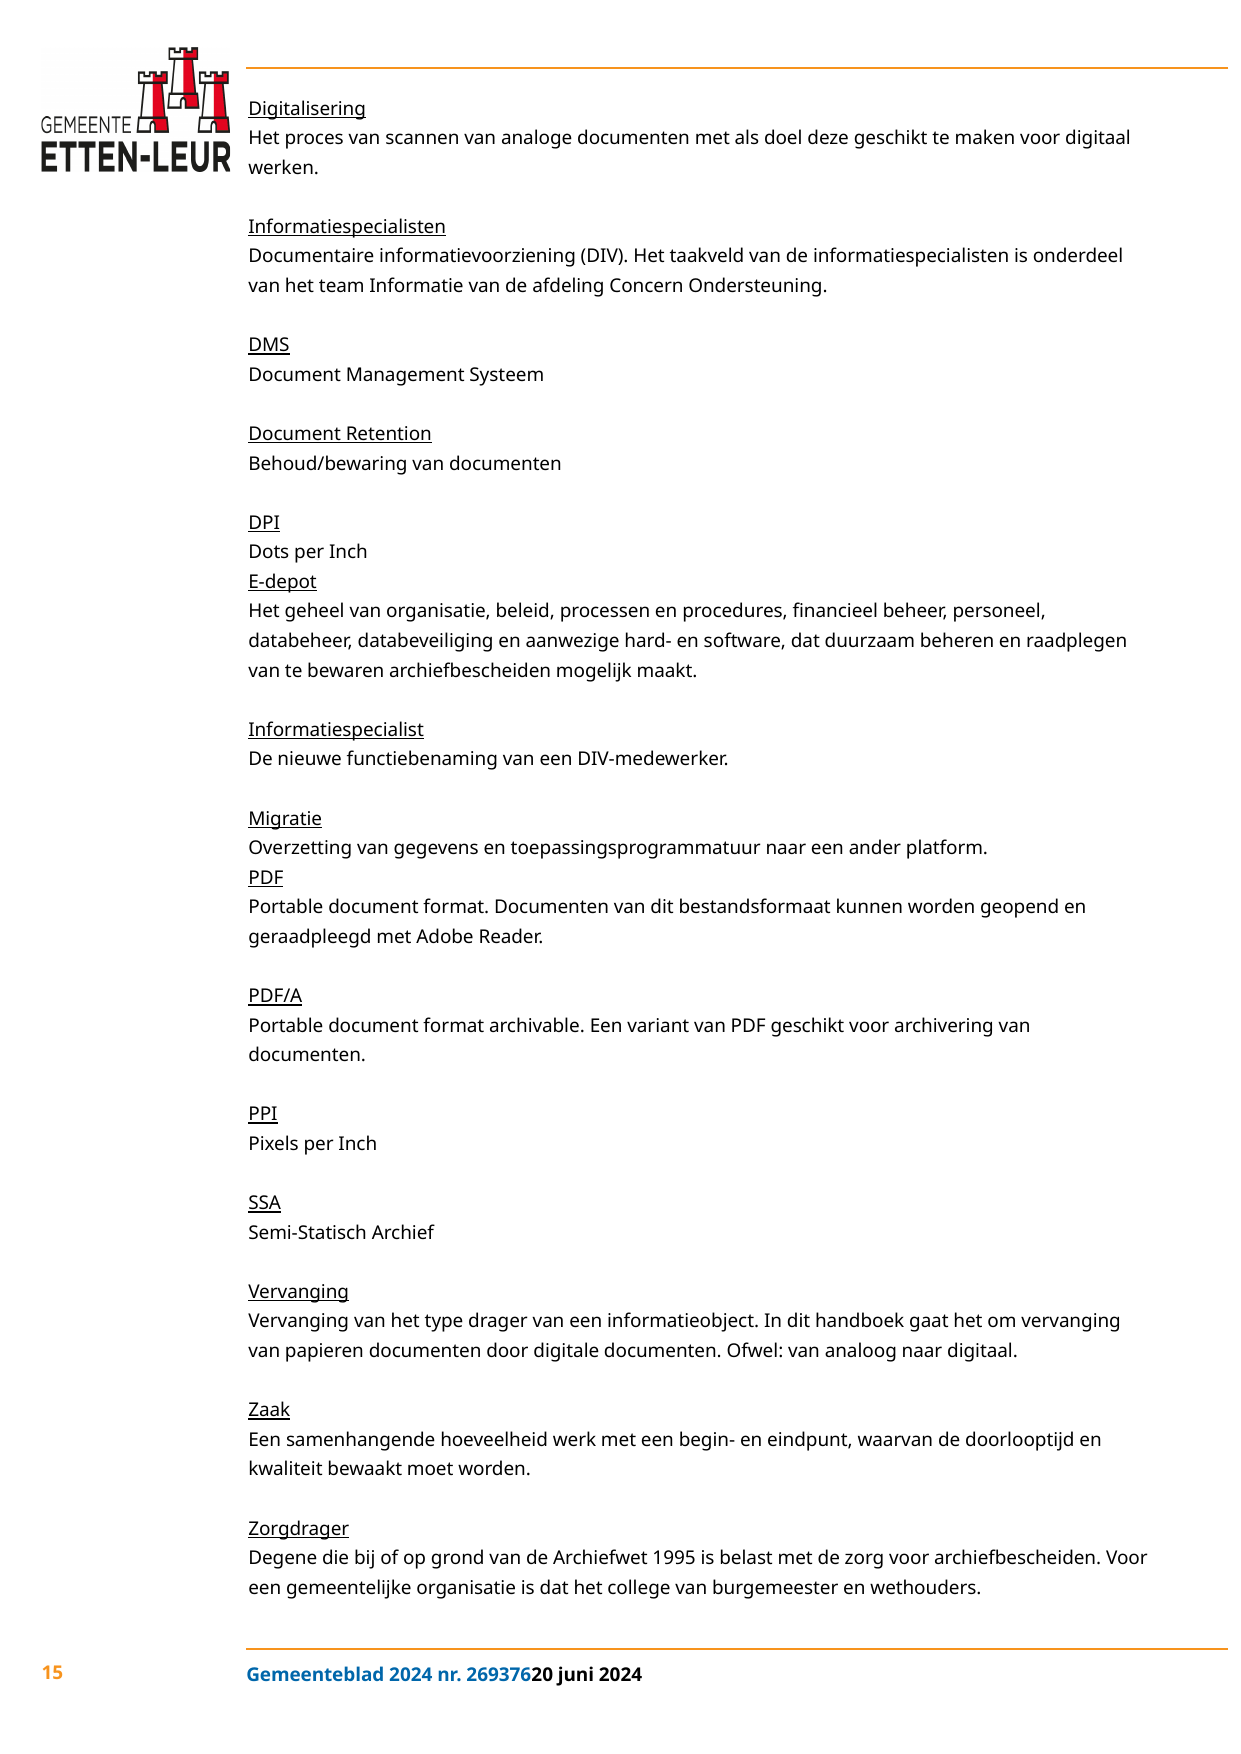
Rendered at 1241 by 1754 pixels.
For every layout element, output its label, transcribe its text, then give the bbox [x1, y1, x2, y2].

text Portable document format. Documenten van dit bestandsformaat kunnen worden geopend en geraadpleegd met Adobe Reader. [248, 893, 1152, 949]
text PPI [248, 1101, 1152, 1126]
text Dots per Inch [248, 538, 1152, 564]
text Semi-Statisch Archief [248, 1219, 1152, 1245]
picture [41, 47, 231, 172]
text PDF [248, 864, 1152, 890]
text Pixels per Inch [248, 1130, 1152, 1156]
text Documentaire informatievoorziening (DIV). Het taakveld van de informatiespecialisten is onderdeel van het team Informatie van de afdeling Concern Ondersteuning. [248, 243, 1152, 298]
text Document Management Systeem [248, 361, 1152, 387]
text Vervanging van het type drager van een informatieobject. In dit handboek gaat het om vervanging van papieren documenten door digitale documenten. Ofwel: van analoog naar digitaal. [248, 1308, 1152, 1363]
text SSA [248, 1189, 1152, 1215]
text Zaak [248, 1396, 1152, 1422]
text Degene die bij of op grond van de Archiefwet 1995 is belast met de zorg voor archiefbescheiden. Voor een gemeentelijke organisatie is dat het college van burgemeester en wethouders. [248, 1544, 1152, 1600]
text Behoud/bewaring van documenten [248, 450, 1152, 476]
text De nieuwe functiebenaming van een DIV-medewerker. [248, 746, 1152, 771]
text PDF/A [248, 982, 1152, 1008]
text Het geheel van organisatie, beleid, processen en procedures, financieel beheer, personeel, databeheer, databeveiliging en aanwezige hard- en software, dat duurzaam beheren en raadplegen van te bewaren archiefbescheiden mogelijk maakt. [248, 598, 1152, 683]
text E-depot [248, 568, 1152, 594]
text Vervanging [248, 1278, 1152, 1304]
text Portable document format archivable. Een variant van PDF geschikt voor archivering van documenten. [248, 1012, 1152, 1067]
text Het proces van scannen van analoge documenten met als doel deze geschikt te maken voor digitaal werken. [248, 124, 1152, 180]
text Informatiespecialisten [248, 213, 1152, 239]
text DMS [248, 331, 1152, 357]
text DPI [248, 509, 1152, 535]
text Migratie [248, 805, 1152, 831]
text Overzetting van gegevens en toepassingsprogrammatuur naar een ander platform. [248, 834, 1152, 860]
text Zorgdrager [248, 1515, 1152, 1541]
text Een samenhangende hoeveelheid werk met een begin- en eindpunt, waarvan de doorlooptijd en kwaliteit bewaakt moet worden. [248, 1426, 1152, 1481]
text Informatiespecialist [248, 716, 1152, 742]
text Document Retention [248, 420, 1152, 446]
text Digitalisering [248, 95, 1152, 121]
